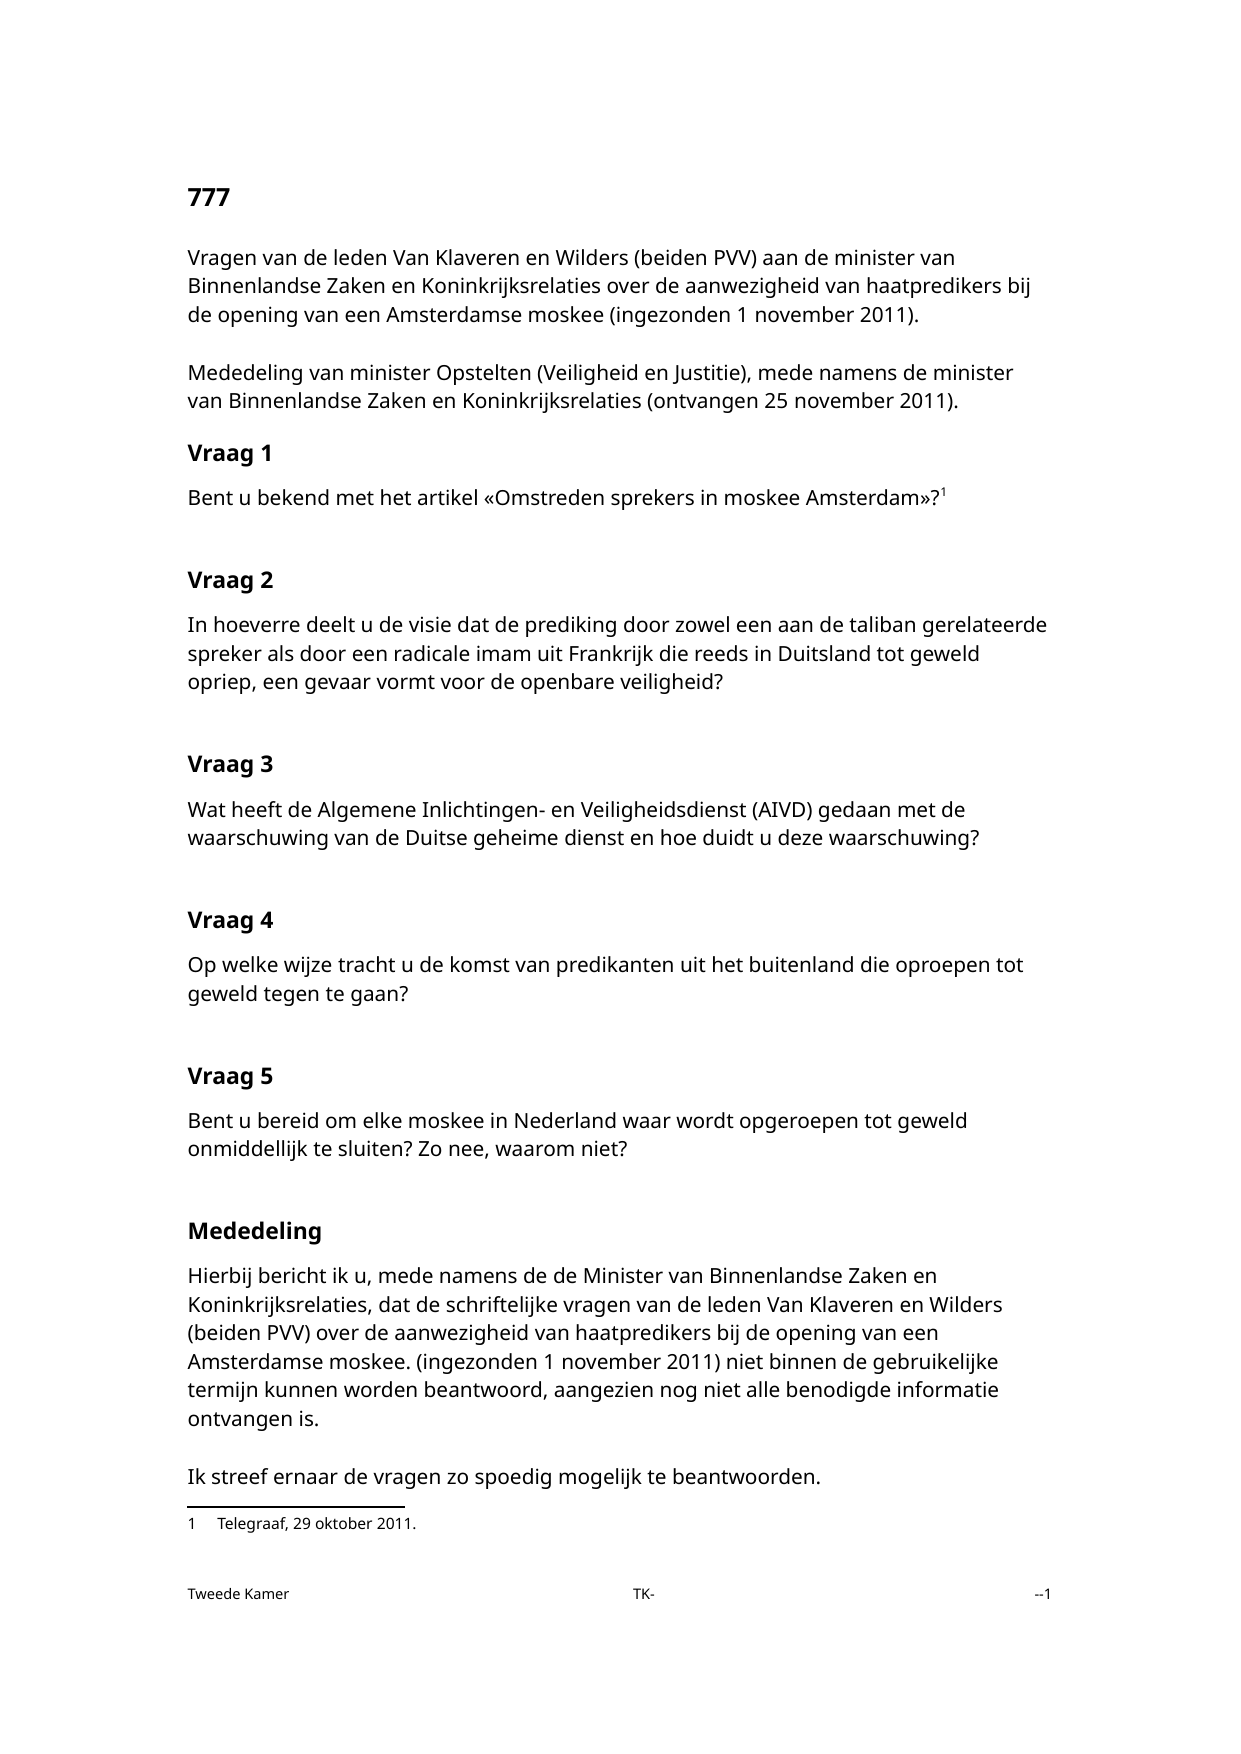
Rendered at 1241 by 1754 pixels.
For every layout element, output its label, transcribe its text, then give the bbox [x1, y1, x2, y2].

text Mededeling van minister Opstelten (Veiligheid en Justitie), mede namens de minister van Binnenlandse Zaken en Koninkrijksrelaties (ontvangen 25 november 2011). [187, 358, 1053, 415]
text In hoeverre deelt u de visie dat de prediking door zowel een aan de taliban gerelateerde spreker als door een radicale imam uit Frankrijk die reeds in Duitsland tot geweld opriep, een gevaar vormt voor de openbare veiligheid? [187, 611, 1053, 696]
text Ik streef ernaar de vragen zo spoedig mogelijk te beantwoorden. [187, 1462, 1053, 1491]
text Op welke wijze tracht u de komst van predikanten uit het buitenland die oproepen tot geweld tegen te gaan? [187, 950, 1053, 1007]
subtitle Vraag 3 [187, 748, 1053, 780]
text 777 [187, 179, 1053, 213]
subtitle Vraag 1 [187, 437, 1053, 468]
text Vragen van de leden Van Klaveren en Wilders (beiden PVV) aan de minister van Binnenlandse Zaken en Koninkrijksrelaties over de aanwezigheid van haatpredikers bij de opening van een Amsterdamse moskee (ingezonden 1 november 2011). [187, 243, 1053, 328]
subtitle Mededeling [187, 1215, 1053, 1247]
subtitle Vraag 4 [187, 904, 1053, 935]
subtitle Vraag 5 [187, 1060, 1053, 1091]
subtitle Vraag 2 [187, 564, 1053, 596]
text Bent u bereid om elke moskee in Nederland waar wordt opgeroepen tot geweld onmiddellijk te sluiten? Zo nee, waarom niet? [187, 1106, 1053, 1163]
text Telegraaf, 29 oktober 2011. [187, 1506, 1053, 1534]
text Hierbij bericht ik u, mede namens de de Minister van Binnenlandse Zaken en Koninkrijksrelaties, dat de schriftelijke vragen van de leden Van Klaveren en Wilders (beiden PVV) over de aanwezigheid van haatpredikers bij de opening van een Amsterdamse moskee. (ingezonden 1 november 2011) niet binnen de gebruikelijke termijn kunnen worden beantwoord, aangezien nog niet alle benodigde informatie ontvangen is. [187, 1262, 1053, 1432]
text Bent u bekend met het artikel «Omstreden sprekers in moskee Amsterdam»? [187, 483, 1053, 512]
text Wat heeft de Algemene Inlichtingen- en Veiligheidsdienst (AIVD) gedaan met de waarschuwing van de Duitse geheime dienst en hoe duidt u deze waarschuwing? [187, 795, 1053, 852]
